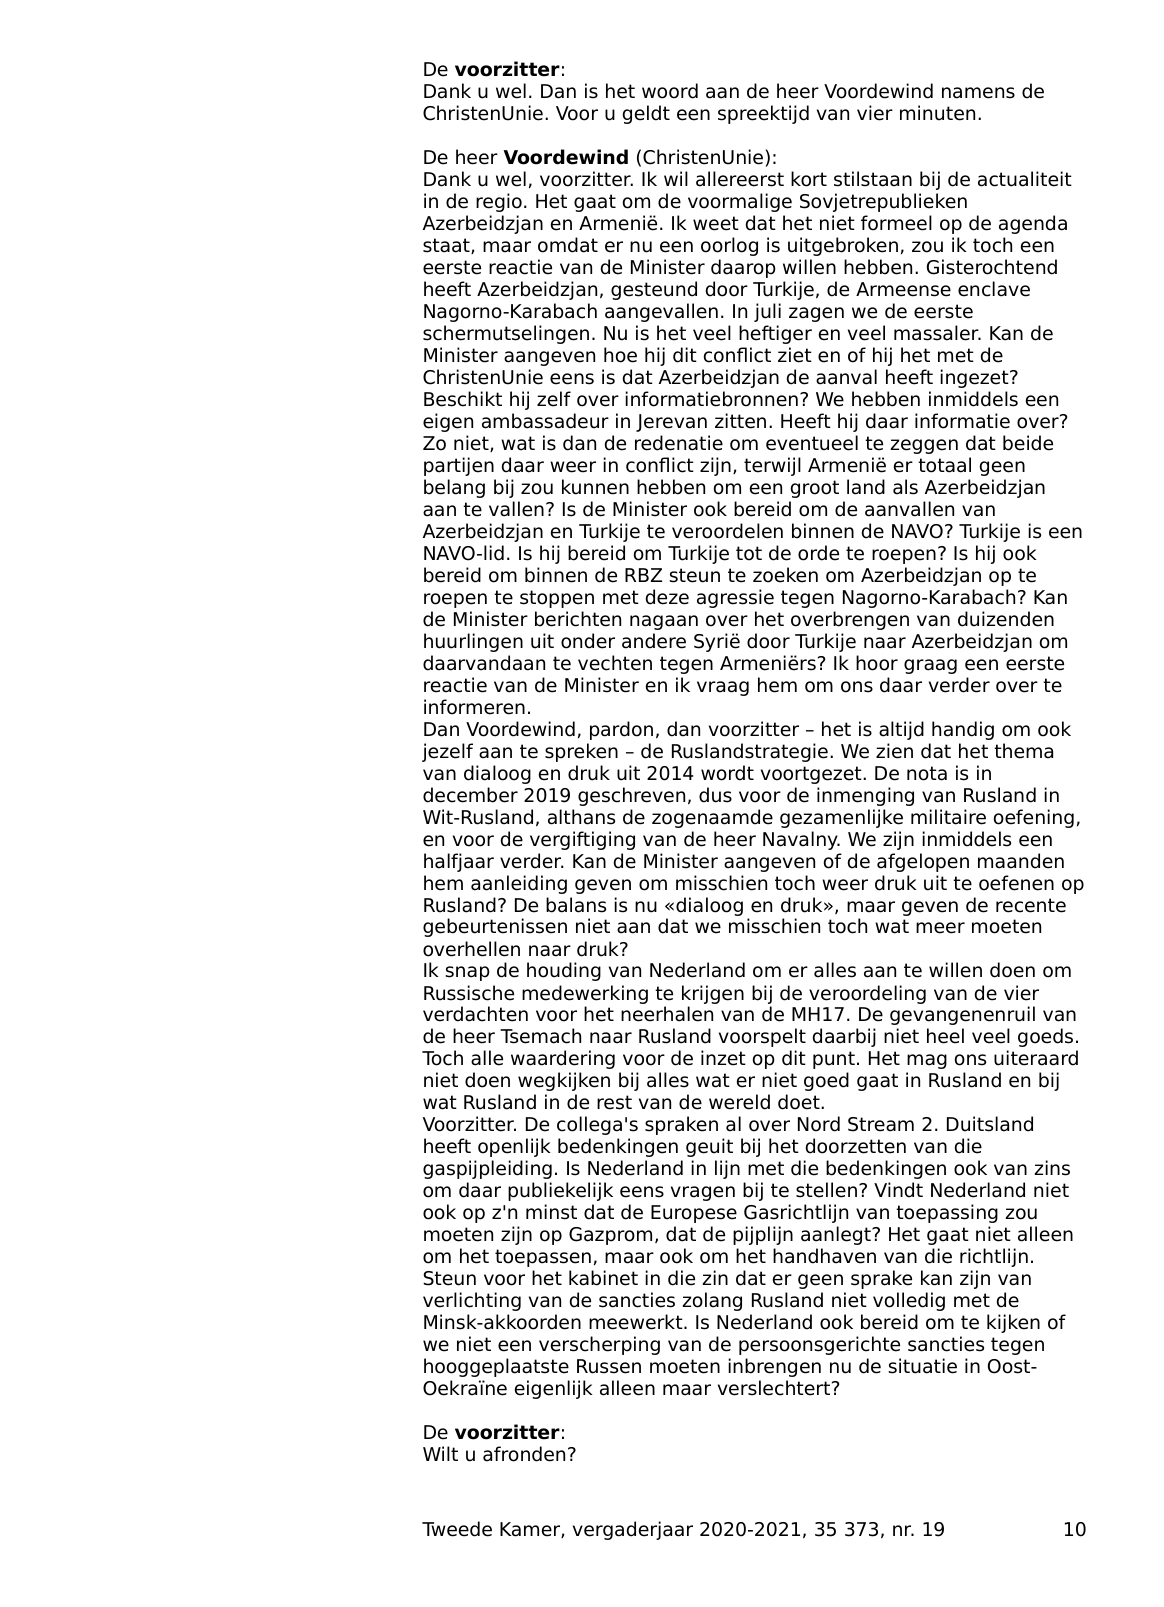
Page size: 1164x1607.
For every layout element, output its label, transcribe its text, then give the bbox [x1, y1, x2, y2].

text Ik snap de houding van Nederland om er alles aan te willen doen om Russische medewerking te krijgen bij de veroordeling van de vier verdachten voor het neerhalen van de MH17. De gevangenenruil van de heer Tsemach naar Rusland voorspelt daarbij niet heel veel goeds. Toch alle waardering voor de inzet op dit punt. Het mag ons uiteraard niet doen wegkijken bij alles wat er niet goed gaat in Rusland en bij wat Rusland in de rest van de wereld doet. [422, 960, 1087, 1114]
text Dank u wel. Dan is het woord aan de heer Voordewind namens de ChristenUnie. Voor u geldt een spreektijd van vier minuten. [422, 81, 1087, 125]
text De voorzitter: [422, 1422, 1087, 1444]
text Voorzitter. De collega's spraken al over Nord Stream 2. Duitsland heeft openlijk bedenkingen geuit bij het doorzetten van die gaspijpleiding. Is Nederland in lijn met die bedenkingen ook van zins om daar publiekelijk eens vragen bij te stellen? Vindt Nederland niet ook op z'n minst dat de Europese Gasrichtlijn van toepassing zou moeten zijn op Gazprom, dat de pijplijn aanlegt? Het gaat niet alleen om het toepassen, maar ook om het handhaven van die richtlijn. [422, 1114, 1087, 1268]
text De voorzitter: [422, 59, 1087, 81]
text Steun voor het kabinet in die zin dat er geen sprake kan zijn van verlichting van de sancties zolang Rusland niet volledig met de Minsk-akkoorden meewerkt. Is Nederland ook bereid om te kijken of we niet een verscherping van de persoonsgerichte sancties tegen hooggeplaatste Russen moeten inbrengen nu de situatie in Oost-Oekraïne eigenlijk alleen maar verslechtert? [422, 1268, 1087, 1400]
text Dank u wel, voorzitter. Ik wil allereerst kort stilstaan bij de actualiteit in de regio. Het gaat om de voormalige Sovjetrepublieken Azerbeidzjan en Armenië. Ik weet dat het niet formeel op de agenda staat, maar omdat er nu een oorlog is uitgebroken, zou ik toch een eerste reactie van de Minister daarop willen hebben. Gisterochtend heeft Azerbeidzjan, gesteund door Turkije, de Armeense enclave Nagorno-Karabach aangevallen. In juli zagen we de eerste schermutselingen. Nu is het veel heftiger en veel massaler. Kan de Minister aangeven hoe hij dit conflict ziet en of hij het met de ChristenUnie eens is dat Azerbeidzjan de aanval heeft ingezet? Beschikt hij zelf over informatiebronnen? We hebben inmiddels een eigen ambassadeur in Jerevan zitten. Heeft hij daar informatie over? Zo niet, wat is dan de redenatie om eventueel te zeggen dat beide partijen daar weer in conflict zijn, terwijl Armenië er totaal geen belang bij zou kunnen hebben om een groot land als Azerbeidzjan aan te vallen? Is de Minister ook bereid om de aanvallen van Azerbeidzjan en Turkije te veroordelen binnen de NAVO? Turkije is een NAVO-lid. Is hij bereid om Turkije tot de orde te roepen? Is hij ook bereid om binnen de RBZ steun te zoeken om Azerbeidzjan op te roepen te stoppen met deze agressie tegen Nagorno-Karabach? Kan de Minister berichten nagaan over het overbrengen van duizenden huurlingen uit onder andere Syrië door Turkije naar Azerbeidzjan om daarvandaan te vechten tegen Armeniërs? Ik hoor graag een eerste reactie van de Minister en ik vraag hem om ons daar verder over te informeren. [422, 169, 1087, 719]
text Wilt u afronden? [422, 1444, 1087, 1466]
text De heer Voordewind (ChristenUnie): [422, 147, 1087, 169]
text Dan Voordewind, pardon, dan voorzitter – het is altijd handig om ook jezelf aan te spreken – de Ruslandstrategie. We zien dat het thema van dialoog en druk uit 2014 wordt voortgezet. De nota is in december 2019 geschreven, dus voor de inmenging van Rusland in Wit-Rusland, althans de zogenaamde gezamenlijke militaire oefening, en voor de vergiftiging van de heer Navalny. We zijn inmiddels een halfjaar verder. Kan de Minister aangeven of de afgelopen maanden hem aanleiding geven om misschien toch weer druk uit te oefenen op Rusland? De balans is nu «dialoog en druk», maar geven de recente gebeurtenissen niet aan dat we misschien toch wat meer moeten overhellen naar druk? [422, 719, 1087, 960]
